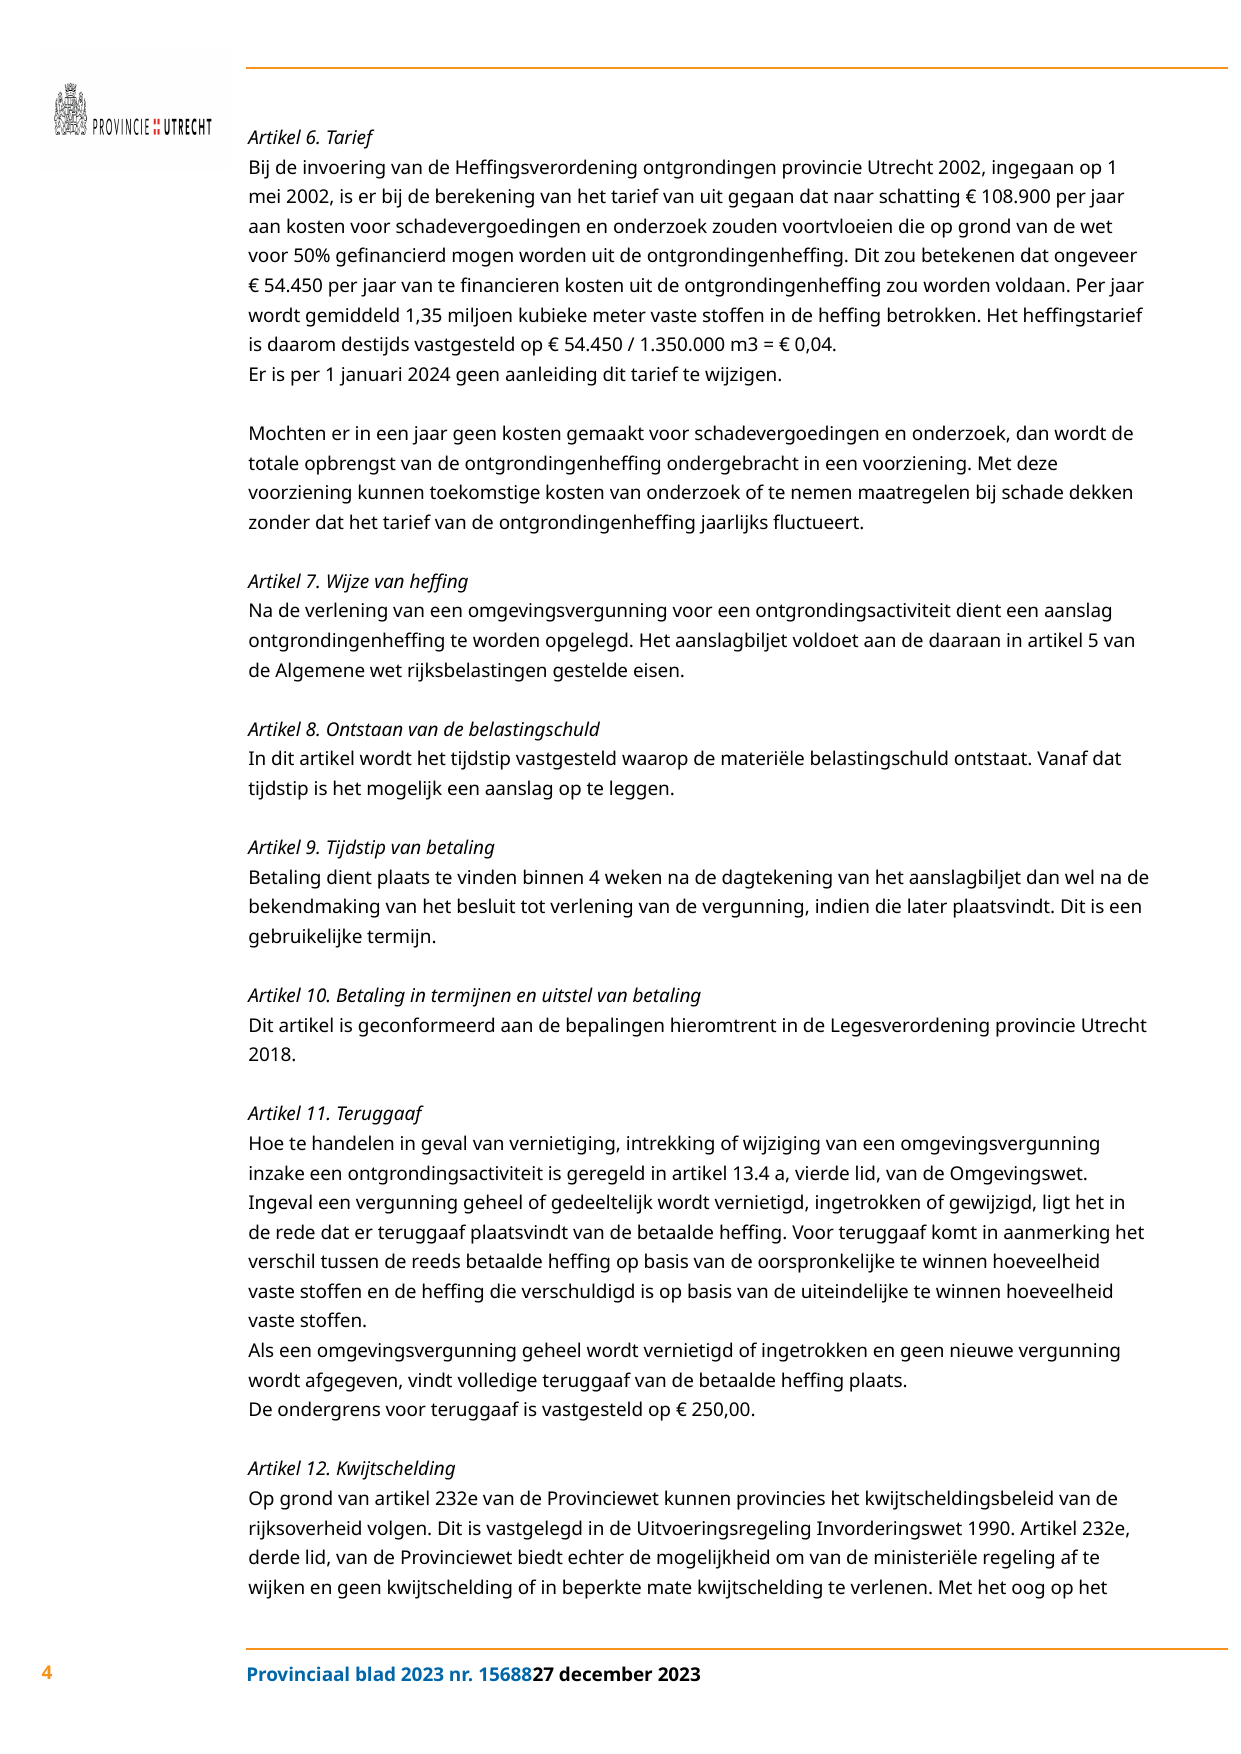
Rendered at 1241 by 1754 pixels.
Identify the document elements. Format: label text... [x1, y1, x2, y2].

text Betaling dient plaats te vinden binnen 4 weken na de dagtekening van het aanslagbiljet dan wel na de bekendmaking van het besluit tot verlening van de vergunning, indien die later plaatsvindt. Dit is een gebruikelijke termijn. [248, 864, 1152, 949]
text Bij de invoering van de Heffingsverordening ontgrondingen provincie Utrecht 2002, ingegaan op 1 mei 2002, is er bij de berekening van het tarief van uit gegaan dat naar schatting € 108.900 per jaar aan kosten voor schadevergoedingen en onderzoek zouden voortvloeien die op grond van de wet voor 50% gefinancierd mogen worden uit de ontgrondingenheffing. Dit zou betekenen dat ongeveer € 54.450 per jaar van te financieren kosten uit de ontgrondingenheffing zou worden voldaan. Per jaar wordt gemiddeld 1,35 miljoen kubieke meter vaste stoffen in de heffing betrokken. Het heffingstarief is daarom destijds vastgesteld op € 54.450 / 1.350.000 m3 = € 0,04. [248, 154, 1152, 357]
text Artikel 12. Kwijtschelding [248, 1456, 1152, 1481]
text Mochten er in een jaar geen kosten gemaakt voor schadevergoedingen en onderzoek, dan wordt de totale opbrengst van de ontgrondingenheffing ondergebracht in een voorziening. Met deze voorziening kunnen toekomstige kosten van onderzoek of te nemen maatregelen bij schade dekken zonder dat het tarief van de ontgrondingenheffing jaarlijks fluctueert. [248, 420, 1152, 535]
text Hoe te handelen in geval van vernietiging, intrekking of wijziging van een omgevingsvergunning inzake een ontgrondingsactiviteit is geregeld in artikel 13.4 a, vierde lid, van de Omgevingswet. [248, 1130, 1152, 1186]
text Dit artikel is geconformeerd aan de bepalingen hieromtrent in de Legesverordening provincie Utrecht 2018. [248, 1012, 1152, 1067]
text Artikel 8. Ontstaan van de belastingschuld [248, 716, 1152, 742]
text Na de verlening van een omgevingsvergunning voor een ontgrondingsactiviteit dient een aanslag ontgrondingenheffing te worden opgelegd. Het aanslagbiljet voldoet aan de daaraan in artikel 5 van de Algemene wet rijksbelastingen gestelde eisen. [248, 598, 1152, 683]
text In dit artikel wordt het tijdstip vastgesteld waarop de materiële belastingschuld ontstaat. Vanaf dat tijdstip is het mogelijk een aanslag op te leggen. [248, 746, 1152, 801]
text Ingeval een vergunning geheel of gedeeltelijk wordt vernietigd, ingetrokken of gewijzigd, ligt het in de rede dat er teruggaaf plaatsvindt van de betaalde heffing. Voor teruggaaf komt in aanmerking het verschil tussen de reeds betaalde heffing op basis van de oorspronkelijke te winnen hoeveelheid vaste stoffen en de heffing die verschuldigd is op basis van de uiteindelijke te winnen hoeveelheid vaste stoffen. [248, 1189, 1152, 1333]
text Artikel 9. Tijdstip van betaling [248, 834, 1152, 860]
text Er is per 1 januari 2024 geen aanleiding dit tarief te wijzigen. [248, 361, 1152, 387]
text Artikel 10. Betaling in termijnen en uitstel van betaling [248, 982, 1152, 1008]
text Artikel 6. Tarief [248, 124, 1152, 150]
picture [41, 47, 231, 172]
text De ondergrens voor teruggaaf is vastgesteld op € 250,00. [248, 1396, 1152, 1422]
text Artikel 7. Wijze van heffing [248, 568, 1152, 594]
text Als een omgevingsvergunning geheel wordt vernietigd of ingetrokken en geen nieuwe vergunning wordt afgegeven, vindt volledige teruggaaf van de betaalde heffing plaats. [248, 1337, 1152, 1393]
text Artikel 11. Teruggaaf [248, 1101, 1152, 1126]
text Op grond van artikel 232e van de Provinciewet kunnen provincies het kwijtscheldingsbeleid van de rijksoverheid volgen. Dit is vastgelegd in de Uitvoeringsregeling Invorderingswet 1990. Artikel 232e, derde lid, van de Provinciewet biedt echter de mogelijkheid om van de ministeriële regeling af te wijken en geen kwijtschelding of in beperkte mate kwijtschelding te verlenen. Met het oog op het [248, 1485, 1152, 1600]
